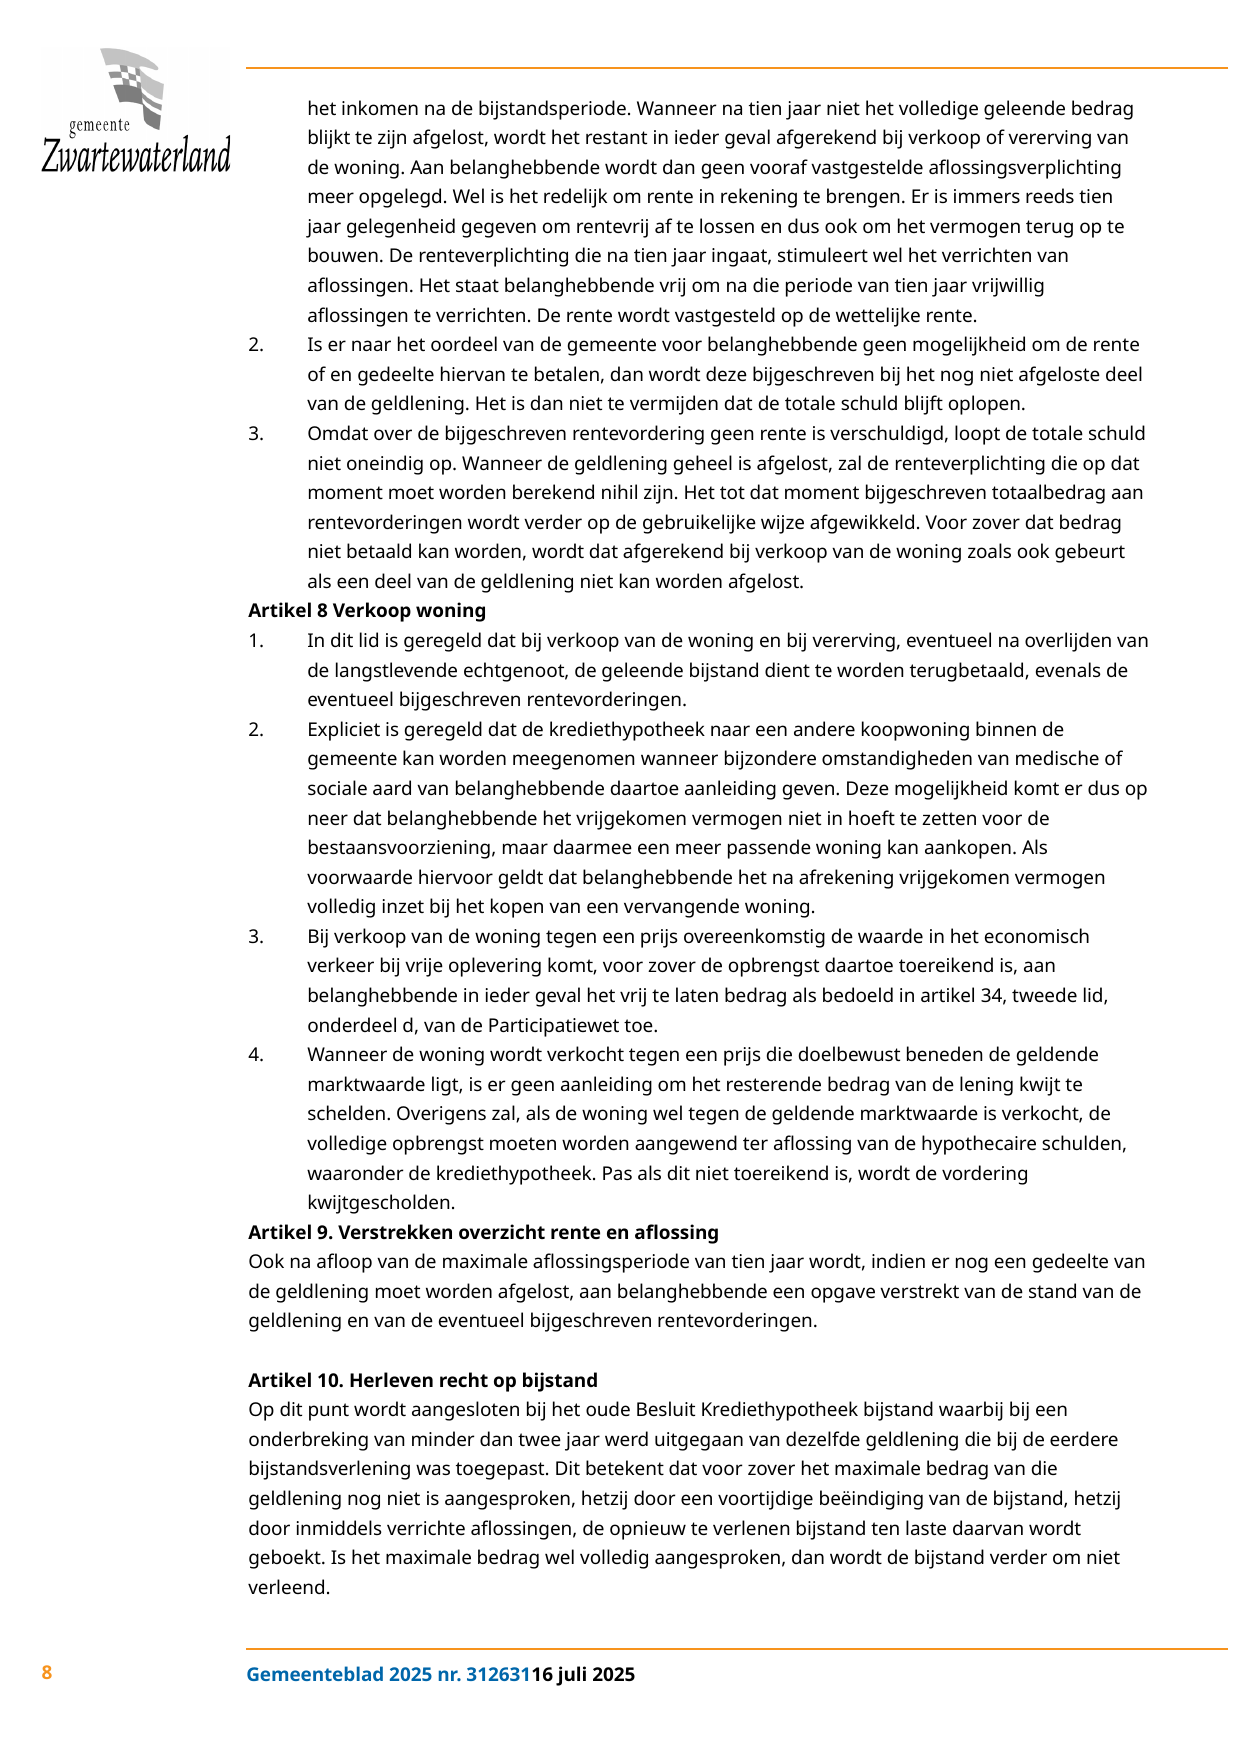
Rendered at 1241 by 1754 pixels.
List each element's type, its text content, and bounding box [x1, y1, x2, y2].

picture [41, 47, 231, 172]
list Bij verkoop van de woning tegen een prijs overeenkomstig de waarde in het economisch verkeer bij vrije oplevering komt, voor zover de opbrengst daartoe toereikend is, aan belanghebbende in ieder geval het vrij te laten bedrag als bedoeld in artikel 34, tweede lid, onderdeel d, van de Participatiewet toe. [248, 923, 1152, 1038]
list Omdat over de bijgeschreven rentevordering geen rente is verschuldigd, loopt de totale schuld niet oneindig op. Wanneer de geldlening geheel is afgelost, zal de renteverplichting die op dat moment moet worden berekend nihil zijn. Het tot dat moment bijgeschreven totaalbedrag aan rentevorderingen wordt verder op de gebruikelijke wijze afgewikkeld. Voor zover dat bedrag niet betaald kan worden, wordt dat afgerekend bij verkoop van de woning zoals ook gebeurt als een deel van de geldlening niet kan worden afgelost. [248, 420, 1152, 594]
list Wanneer de woning wordt verkocht tegen een prijs die doelbewust beneden de geldende marktwaarde ligt, is er geen aanleiding om het resterende bedrag van de lening kwijt te schelden. Overigens zal, als de woning wel tegen de geldende marktwaarde is verkocht, de volledige opbrengst moeten worden aangewend ter aflossing van de hypothecaire schulden, waaronder de krediethypotheek. Pas als dit niet toereikend is, wordt de vordering kwijtgescholden. [248, 1041, 1152, 1215]
text Artikel 8 Verkoop woning [248, 598, 1152, 623]
list Expliciet is geregeld dat de krediethypotheek naar een andere koopwoning binnen de gemeente kan worden meegenomen wanneer bijzondere omstandigheden van medische of sociale aard van belanghebbende daartoe aanleiding geven. Deze mogelijkheid komt er dus op neer dat belanghebbende het vrijgekomen vermogen niet in hoeft te zetten voor de bestaansvoorziening, maar daarmee een meer passende woning kan aankopen. Als voorwaarde hiervoor geldt dat belanghebbende het na afrekening vrijgekomen vermogen volledig inzet bij het kopen van een vervangende woning. [248, 716, 1152, 919]
text Ook na afloop van de maximale aflossingsperiode van tien jaar wordt, indien er nog een gedeelte van de geldlening moet worden afgelost, aan belanghebbende een opgave verstrekt van de stand van de geldlening en van de eventueel bijgeschreven rentevorderingen. [248, 1248, 1152, 1333]
list het inkomen na de bijstandsperiode. Wanneer na tien jaar niet het volledige geleende bedrag blijkt te zijn afgelost, wordt het restant in ieder geval afgerekend bij verkoop of vererving van de woning. Aan belanghebbende wordt dan geen vooraf vastgestelde aflossingsverplichting meer opgelegd. Wel is het redelijk om rente in rekening te brengen. Er is immers reeds tien jaar gelegenheid gegeven om rentevrij af te lossen en dus ook om het vermogen terug op te bouwen. De renteverplichting die na tien jaar ingaat, stimuleert wel het verrichten van aflossingen. Het staat belanghebbende vrij om na die periode van tien jaar vrijwillig aflossingen te verrichten. De rente wordt vastgesteld op de wettelijke rente. [248, 95, 1152, 328]
text Op dit punt wordt aangesloten bij het oude Besluit Krediethypotheek bijstand waarbij bij een onderbreking van minder dan twee jaar werd uitgegaan van dezelfde geldlening die bij de eerdere bijstandsverlening was toegepast. Dit betekent dat voor zover het maximale bedrag van die geldlening nog niet is aangesproken, hetzij door een voortijdige beëindiging van de bijstand, hetzij door inmiddels verrichte aflossingen, de opnieuw te verlenen bijstand ten laste daarvan wordt geboekt. Is het maximale bedrag wel volledig aangesproken, dan wordt de bijstand verder om niet verleend. [248, 1396, 1152, 1600]
text Artikel 9. Verstrekken overzicht rente en aflossing [248, 1219, 1152, 1245]
list In dit lid is geregeld dat bij verkoop van de woning en bij vererving, eventueel na overlijden van de langstlevende echtgenoot, de geleende bijstand dient te worden terugbetaald, evenals de eventueel bijgeschreven rentevorderingen. [248, 627, 1152, 712]
list Is er naar het oordeel van de gemeente voor belanghebbende geen mogelijkheid om de rente of en gedeelte hiervan te betalen, dan wordt deze bijgeschreven bij het nog niet afgeloste deel van de geldlening. Het is dan niet te vermijden dat de totale schuld blijft oplopen. [248, 331, 1152, 416]
text Artikel 10. Herleven recht op bijstand [248, 1367, 1152, 1393]
